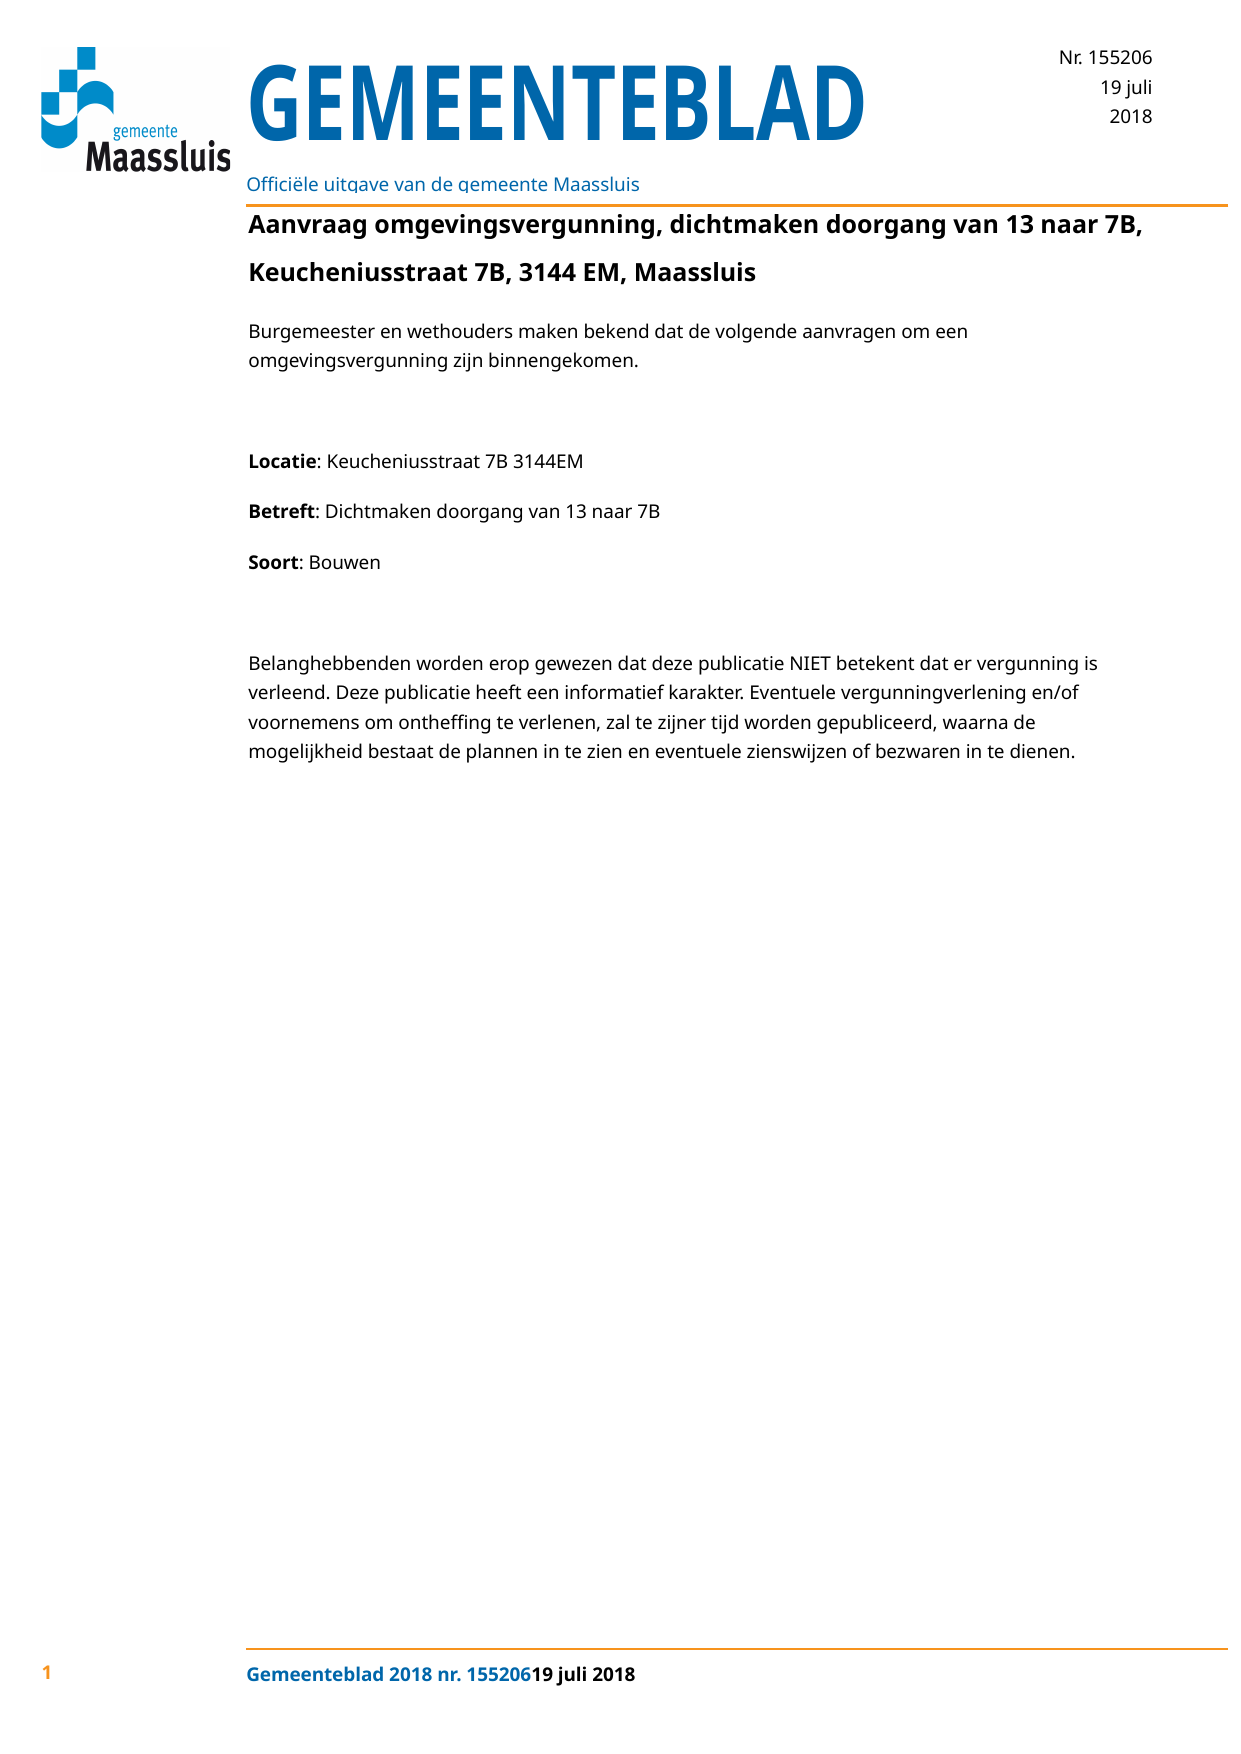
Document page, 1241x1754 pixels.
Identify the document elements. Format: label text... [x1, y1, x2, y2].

text Burgemeester en wethouders maken bekend dat de volgende aanvragen om een omgevingsvergunning zijn binnengekomen. [248, 318, 1152, 373]
text Locatie: Keucheniusstraat 7B 3144EM [248, 448, 1152, 474]
text Aanvraag omgevingsvergunning, dichtmaken doorgang van 13 naar 7B, Keucheniusstraat 7B, 3144 EM, Maassluis [248, 207, 1152, 288]
text Belanghebbenden worden erop gewezen dat deze publicatie NIET betekent dat er vergunning is verleend. Deze publicatie heeft een informatief karakter. Eventuele vergunningverlening en/of voornemens om ontheffing te verlenen, zal te zijner tijd worden gepubliceerd, waarna de mogelijkheid bestaat de plannen in te zien en eventuele zienswijzen of bezwaren in te dienen. [248, 650, 1152, 764]
text Soort: Bouwen [248, 549, 1152, 575]
picture [41, 47, 231, 172]
picture [41, 47, 77, 92]
text Betreft: Dichtmaken doorgang van 13 naar 7B [248, 499, 1152, 524]
